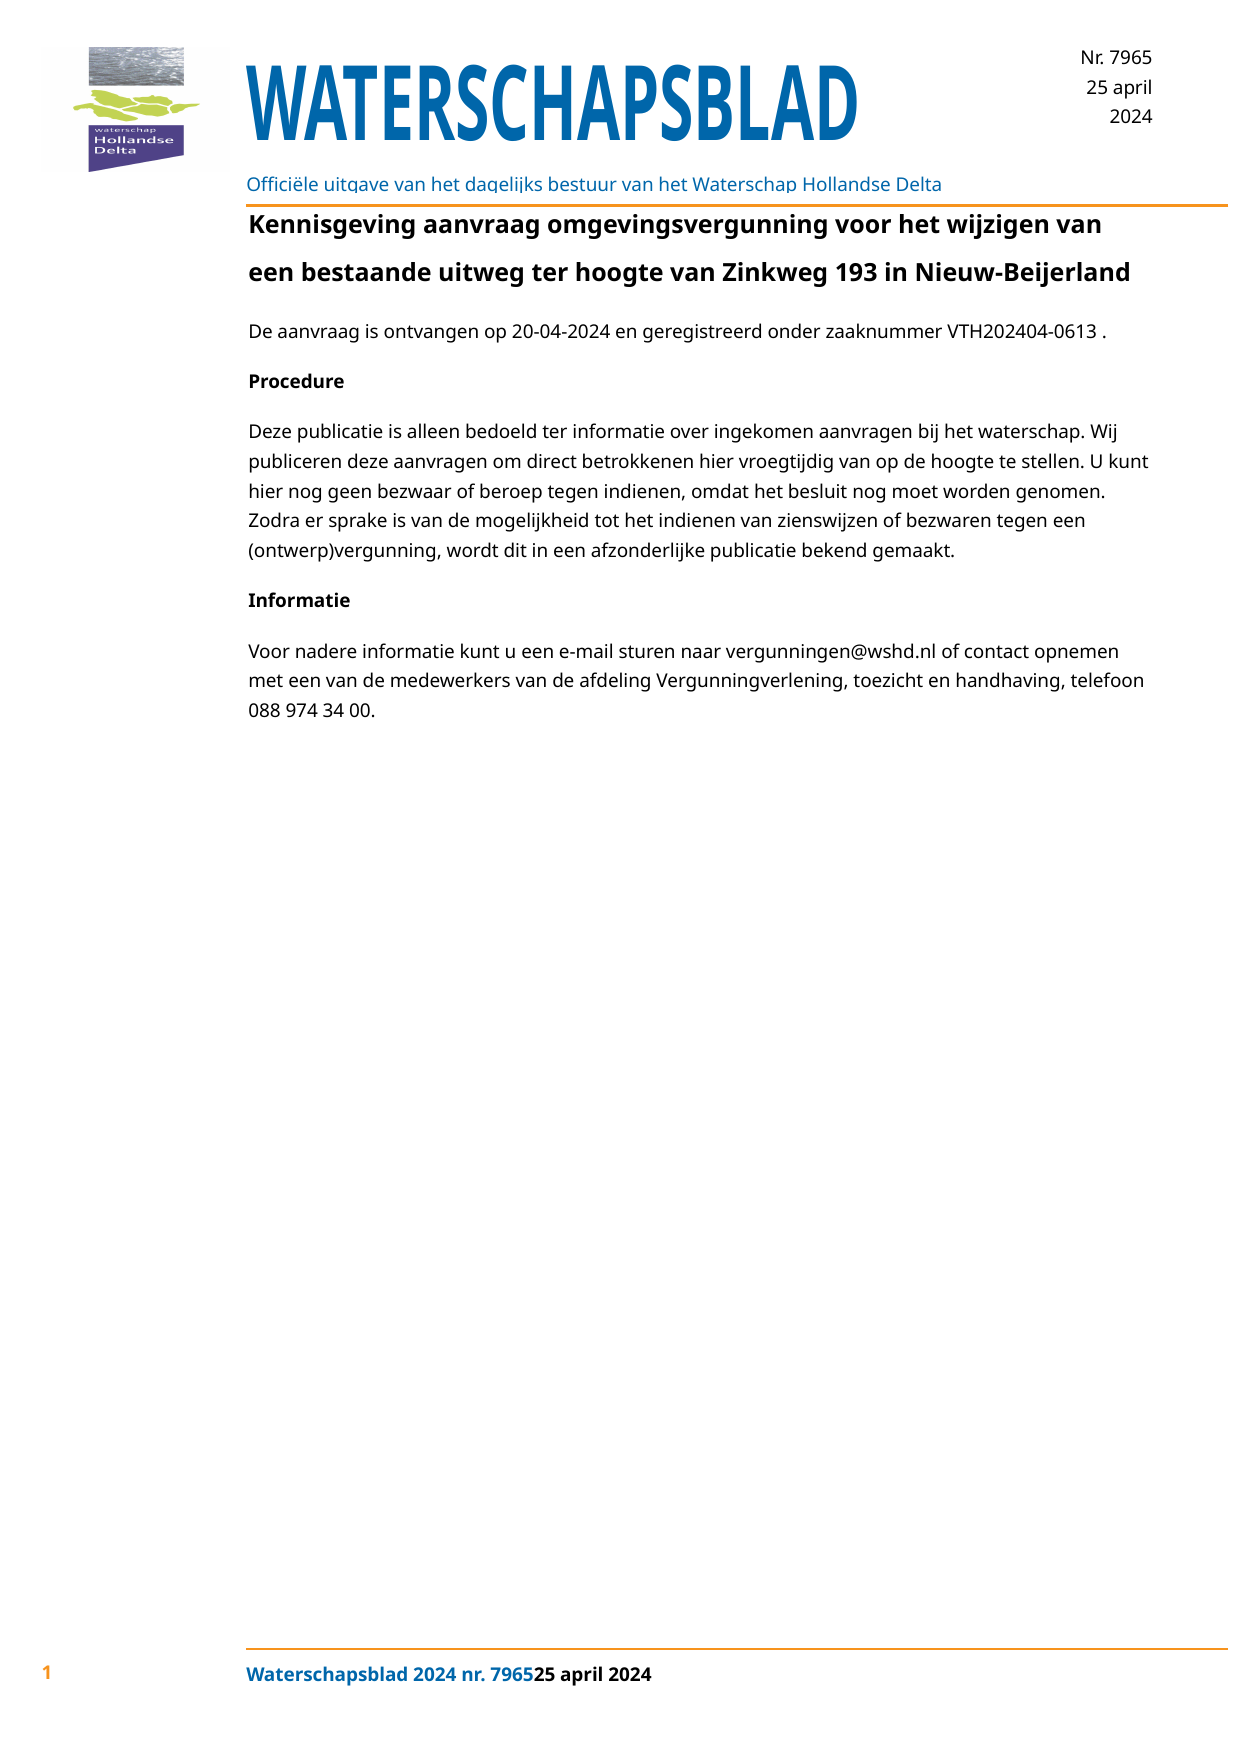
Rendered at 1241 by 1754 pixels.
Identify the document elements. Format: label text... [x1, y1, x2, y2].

text Kennisgeving aanvraag omgevingsvergunning voor het wijzigen van een bestaande uitweg ter hoogte van Zinkweg 193 in Nieuw-Beijerland [248, 207, 1152, 288]
text Informatie [248, 587, 1152, 613]
text Deze publicatie is alleen bedoeld ter informatie over ingekomen aanvragen bij het waterschap. Wij publiceren deze aanvragen om direct betrokkenen hier vroegtijdig van op de hoogte te stellen. U kunt hier nog geen bezwaar of beroep tegen indienen, omdat het besluit nog moet worden genomen. Zodra er sprake is van de mogelijkheid tot het indienen van zienswijzen of bezwaren tegen een (ontwerp)vergunning, wordt dit in een afzonderlijke publicatie bekend gemaakt. [248, 419, 1152, 563]
picture [41, 47, 231, 172]
text Procedure [248, 368, 1152, 394]
text Voor nadere informatie kunt u een e-mail sturen naar vergunningen@wshd.nl of contact opnemen met een van de medewerkers van de afdeling Vergunningverlening, toezicht en handhaving, telefoon 088 974 34 00. [248, 638, 1152, 723]
text De aanvraag is ontvangen op 20-04-2024 en geregistreerd onder zaaknummer VTH202404-0613 . [248, 318, 1152, 344]
